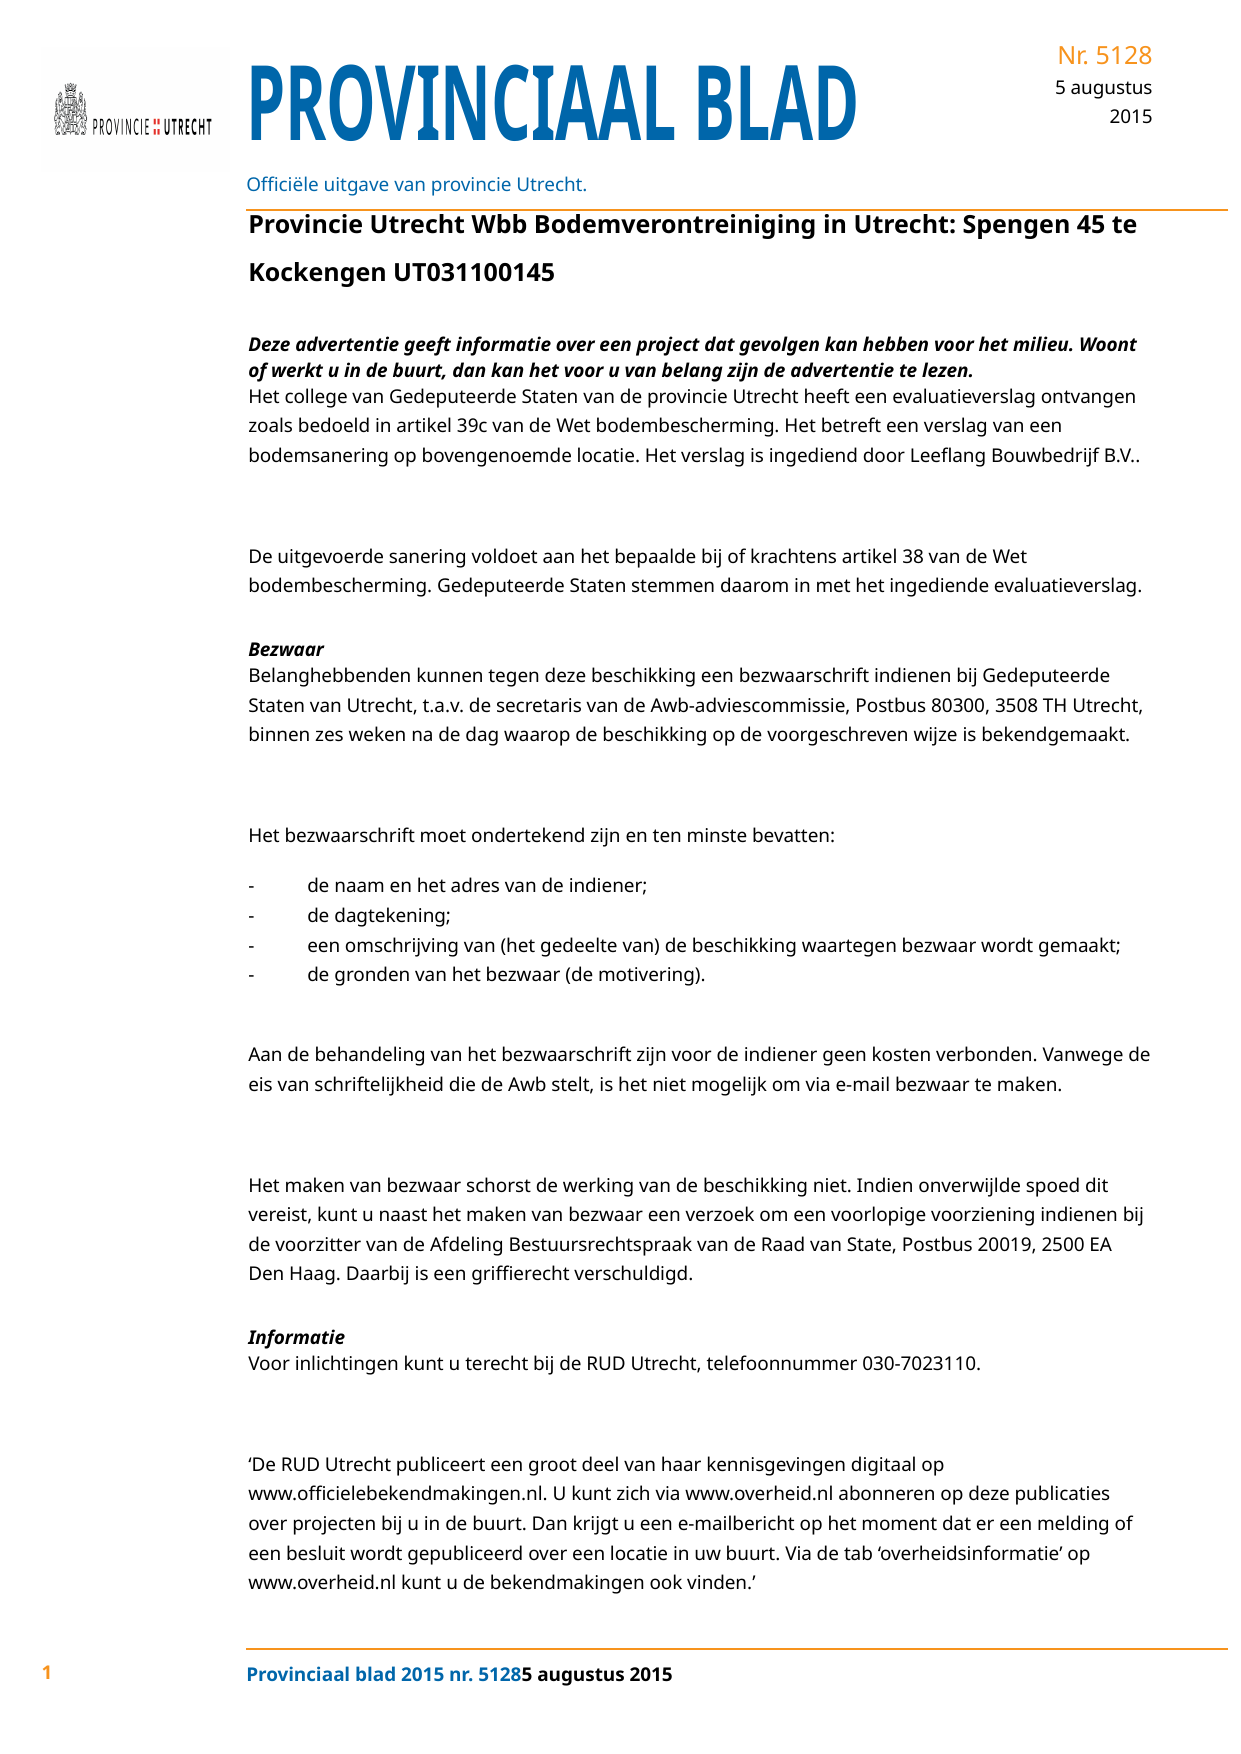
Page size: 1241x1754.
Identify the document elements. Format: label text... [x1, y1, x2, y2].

text Bezwaar [248, 636, 1152, 662]
picture [41, 47, 231, 172]
list de gronden van het bezwaar (de motivering). [248, 961, 1152, 987]
text Informatie [248, 1324, 1152, 1350]
text Deze advertentie geeft informatie over een project dat gevolgen kan hebben voor het milieu. Woont of werkt u in de buurt, dan kan het voor u van belang zijn de advertentie te lezen. [248, 331, 1152, 383]
text Het college van Gedeputeerde Staten van de provincie Utrecht heeft een evaluatieverslag ontvangen zoals bedoeld in artikel 39c van de Wet bodembescherming. Het betreft een verslag van een bodemsanering op bovengenoemde locatie. Het verslag is ingediend door Leeflang Bouwbedrijf B.V.. [248, 383, 1152, 468]
text Belanghebbenden kunnen tegen deze beschikking een bezwaarschrift indienen bij Gedeputeerde Staten van Utrecht, t.a.v. de secretaris van de Awb-adviescommissie, Postbus 80300, 3508 TH Utrecht, binnen zes weken na de dag waarop de beschikking op de voorgeschreven wijze is bekendgemaakt. [248, 662, 1152, 747]
text ‘De RUD Utrecht publiceert een groot deel van haar kennisgevingen digitaal op www.officielebekendmakingen.nl. U kunt zich via www.overheid.nl abonneren op deze publicaties over projecten bij u in de buurt. Dan krijgt u een e-mailbericht op het moment dat er een melding of een besluit wordt gepubliceerd over een locatie in uw buurt. Via de tab ‘overheidsinformatie’ op www.overheid.nl kunt u de bekendmakingen ook vinden.’ [248, 1451, 1152, 1595]
text Het maken van bezwaar schorst de werking van de beschikking niet. Indien onverwijlde spoed dit vereist, kunt u naast het maken van bezwaar een verzoek om een voorlopige voorziening indienen bij de voorzitter van de Afdeling Bestuursrechtspraak van de Raad van State, Postbus 20019, 2500 EA Den Haag. Daarbij is een griffierecht verschuldigd. [248, 1172, 1152, 1286]
text Het bezwaarschrift moet ondertekend zijn en ten minste bevatten: [248, 822, 1152, 848]
text Provincie Utrecht Wbb Bodemverontreiniging in Utrecht: Spengen 45 te Kockengen UT031100145 [248, 211, 1152, 288]
text De uitgevoerde sanering voldoet aan het bepaalde bij of krachtens artikel 38 van de Wet bodembescherming. Gedeputeerde Staten stemmen daarom in met het ingediende evaluatieverslag. [248, 543, 1152, 598]
list de dagtekening; [248, 902, 1152, 928]
list een omschrijving van (het gedeelte van) de beschikking waartegen bezwaar wordt gemaakt; [248, 932, 1152, 957]
list de naam en het adres van de indiener; [248, 873, 1152, 898]
text Voor inlichtingen kunt u terecht bij de RUD Utrecht, telefoonnummer 030-7023110. [248, 1350, 1152, 1376]
text Aan de behandeling van het bezwaarschrift zijn voor de indiener geen kosten verbonden. Vanwege de eis van schriftelijkheid die de Awb stelt, is het niet mogelijk om via e-mail bezwaar te maken. [248, 1041, 1152, 1097]
